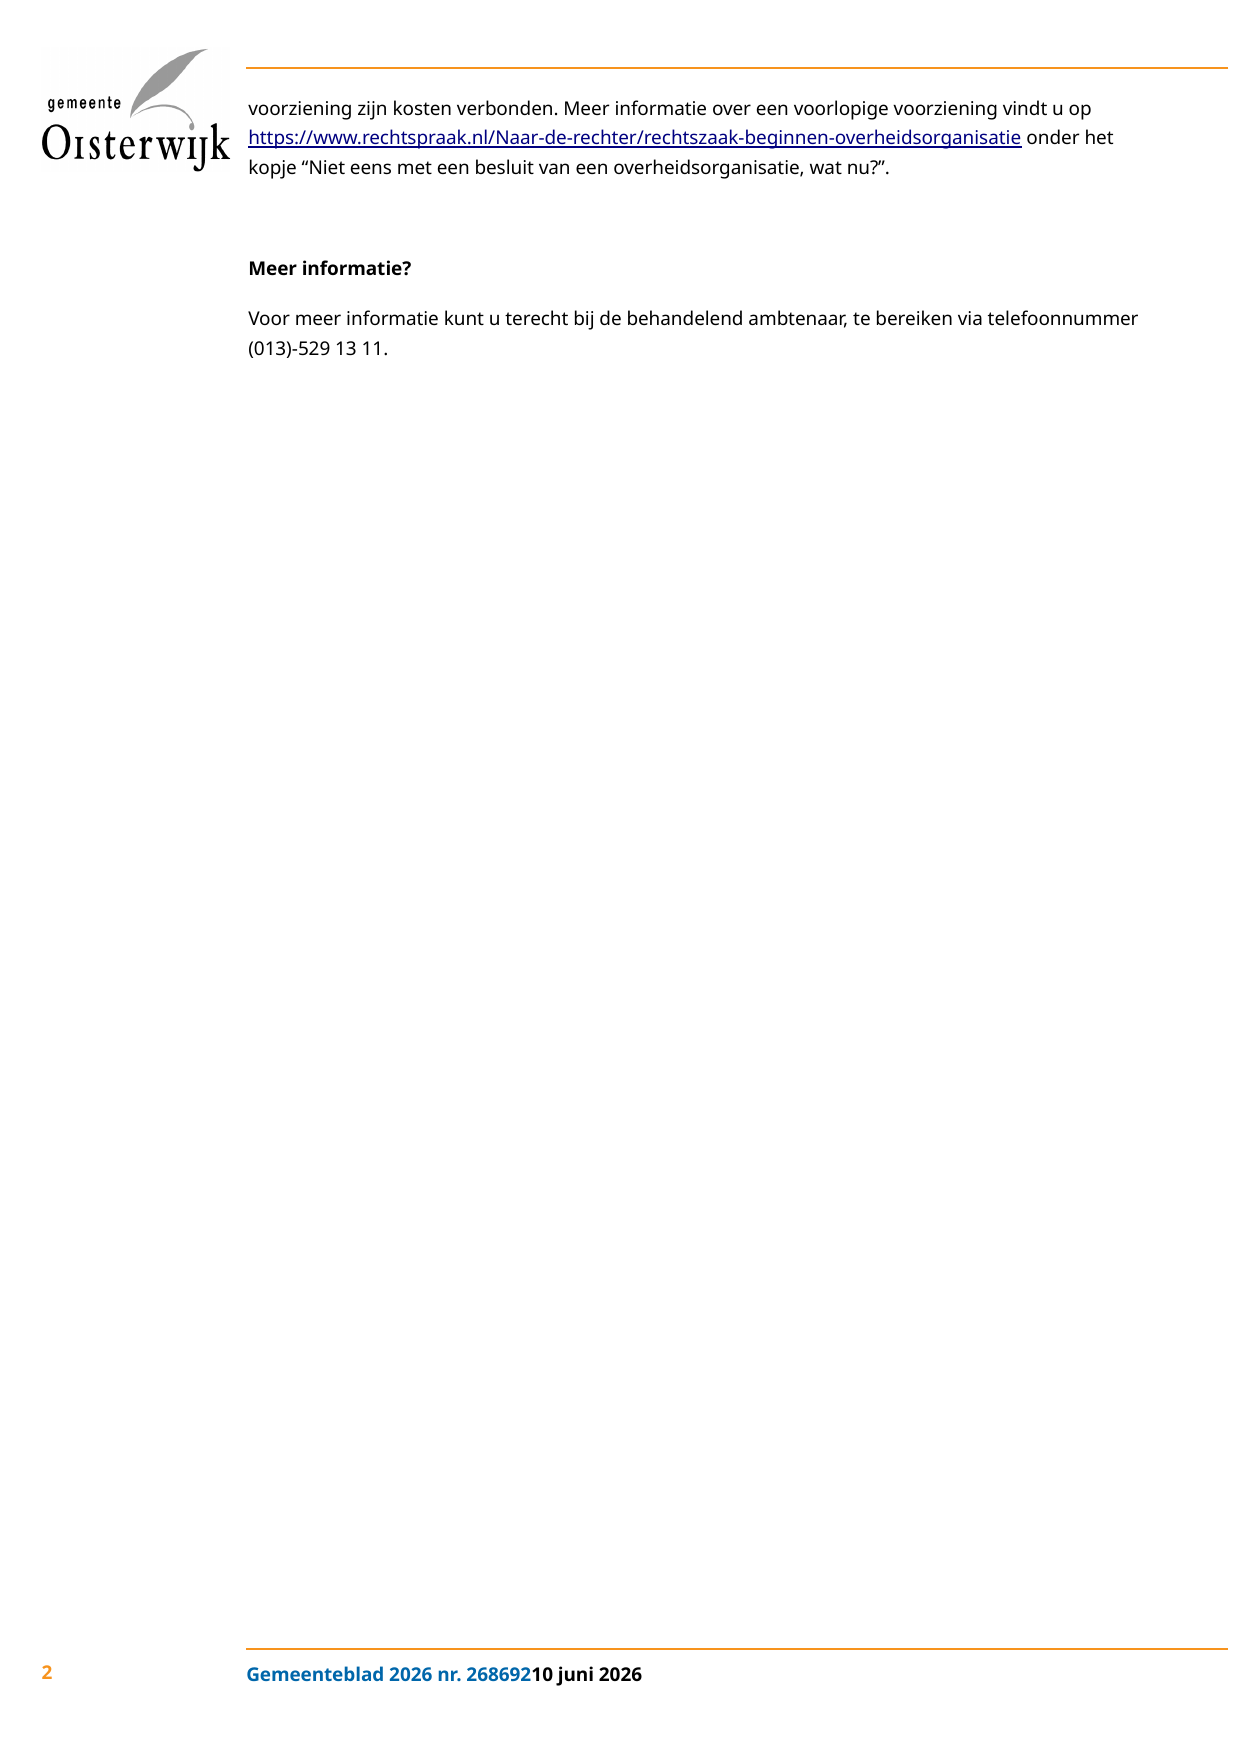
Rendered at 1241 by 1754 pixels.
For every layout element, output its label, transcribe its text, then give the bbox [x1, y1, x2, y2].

text Meer informatie? [248, 255, 1152, 281]
text voorziening zijn kosten verbonden. Meer informatie over een voorlopige voorziening vindt u op https://www.rechtspraak.nl/Naar-de-rechter/rechtszaak-beginnen-overheidsorganisatie onder het kopje “Niet eens met een besluit van een overheidsorganisatie, wat nu?”. [248, 95, 1152, 180]
text Voor meer informatie kunt u terecht bij de behandelend ambtenaar, te bereiken via telefoonnummer (013)-529 13 11. [248, 305, 1152, 361]
picture [41, 47, 231, 172]
